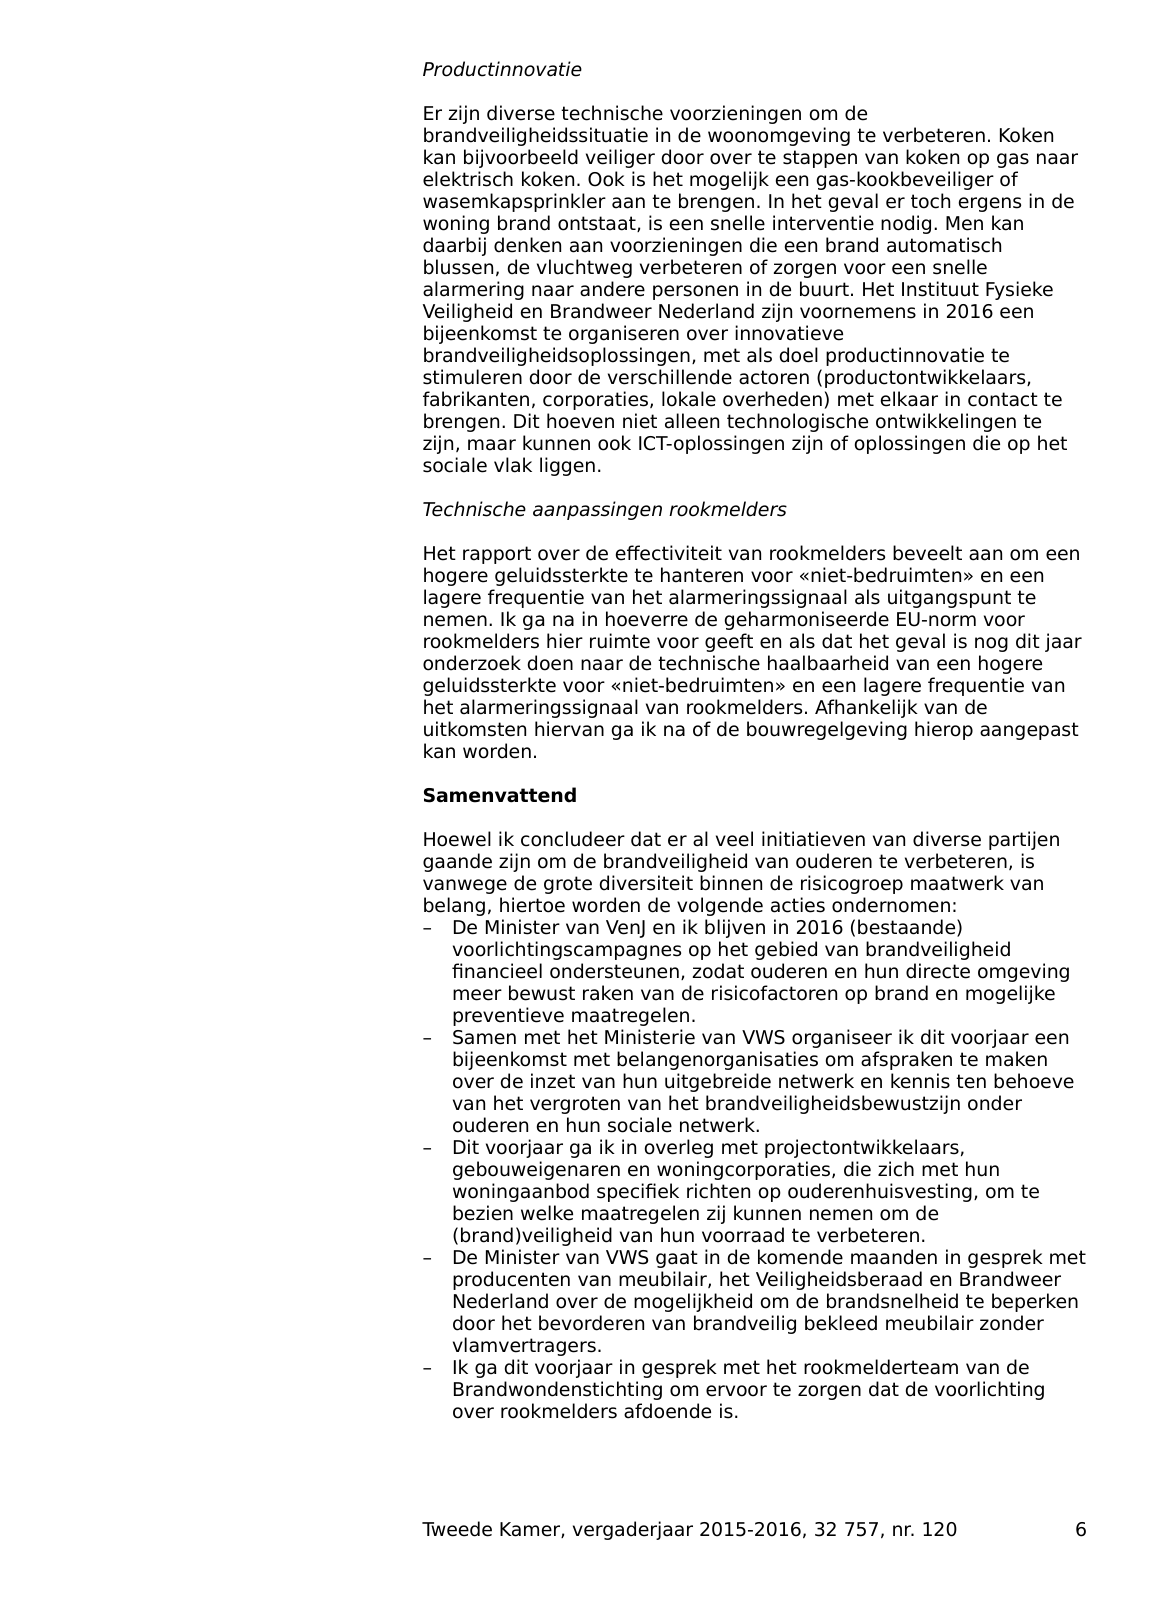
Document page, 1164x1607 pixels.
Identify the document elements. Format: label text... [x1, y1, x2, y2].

text Het rapport over de effectiviteit van rookmelders beveelt aan om een hogere geluidssterkte te hanteren voor «niet-bedruimten» en een lagere frequentie van het alarmeringssignaal als uitgangspunt te nemen. Ik ga na in hoeverre de geharmoniseerde EU-norm voor rookmelders hier ruimte voor geeft en als dat het geval is nog dit jaar onderzoek doen naar de technische haalbaarheid van een hogere geluidssterkte voor «niet-bedruimten» en een lagere frequentie van het alarmeringssignaal van rookmelders. Afhankelijk van de uitkomsten hiervan ga ik na of de bouwregelgeving hierop aangepast kan worden. [422, 543, 1087, 763]
text – De Minister van VWS gaat in de komende maanden in gesprek met producenten van meubilair, het Veiligheidsberaad en Brandweer Nederland over de mogelijkheid om de brandsnelheid te beperken door het bevorderen van brandveilig bekleed meubilair zonder vlamvertragers. [422, 1247, 1087, 1357]
text – De Minister van VenJ en ik blijven in 2016 (bestaande) voorlichtingscampagnes op het gebied van brandveiligheid financieel ondersteunen, zodat ouderen en hun directe omgeving meer bewust raken van de risicofactoren op brand en mogelijke preventieve maatregelen. [422, 917, 1087, 1027]
text – Samen met het Ministerie van VWS organiseer ik dit voorjaar een bijeenkomst met belangenorganisaties om afspraken te maken over de inzet van hun uitgebreide netwerk en kennis ten behoeve van het vergroten van het brandveiligheidsbewustzijn onder ouderen en hun sociale netwerk. [422, 1027, 1087, 1137]
subtitle Samenvattend [422, 785, 1087, 807]
subtitle Technische aanpassingen rookmelders [422, 499, 1087, 521]
text – Ik ga dit voorjaar in gesprek met het rookmelderteam van de Brandwondenstichting om ervoor te zorgen dat de voorlichting over rookmelders afdoende is. [422, 1357, 1087, 1423]
text – Dit voorjaar ga ik in overleg met projectontwikkelaars, gebouweigenaren en woningcorporaties, die zich met hun woningaanbod specifiek richten op ouderenhuisvesting, om te bezien welke maatregelen zij kunnen nemen om de (brand)veiligheid van hun voorraad te verbeteren. [422, 1137, 1087, 1247]
text Hoewel ik concludeer dat er al veel initiatieven van diverse partijen gaande zijn om de brandveiligheid van ouderen te verbeteren, is vanwege de grote diversiteit binnen de risicogroep maatwerk van belang, hiertoe worden de volgende acties ondernomen: [422, 829, 1087, 917]
text Er zijn diverse technische voorzieningen om de brandveiligheidssituatie in de woonomgeving te verbeteren. Koken kan bijvoorbeeld veiliger door over te stappen van koken op gas naar elektrisch koken. Ook is het mogelijk een gas-kookbeveiliger of wasemkapsprinkler aan te brengen. In het geval er toch ergens in de woning brand ontstaat, is een snelle interventie nodig. Men kan daarbij denken aan voorzieningen die een brand automatisch blussen, de vluchtweg verbeteren of zorgen voor een snelle alarmering naar andere personen in de buurt. Het Instituut Fysieke Veiligheid en Brandweer Nederland zijn voornemens in 2016 een bijeenkomst te organiseren over innovatieve brandveiligheidsoplossingen, met als doel productinnovatie te stimuleren door de verschillende actoren (productontwikkelaars, fabrikanten, corporaties, lokale overheden) met elkaar in contact te brengen. Dit hoeven niet alleen technologische ontwikkelingen te zijn, maar kunnen ook ICT-oplossingen zijn of oplossingen die op het sociale vlak liggen. [422, 103, 1087, 477]
subtitle Productinnovatie [422, 59, 1087, 81]
